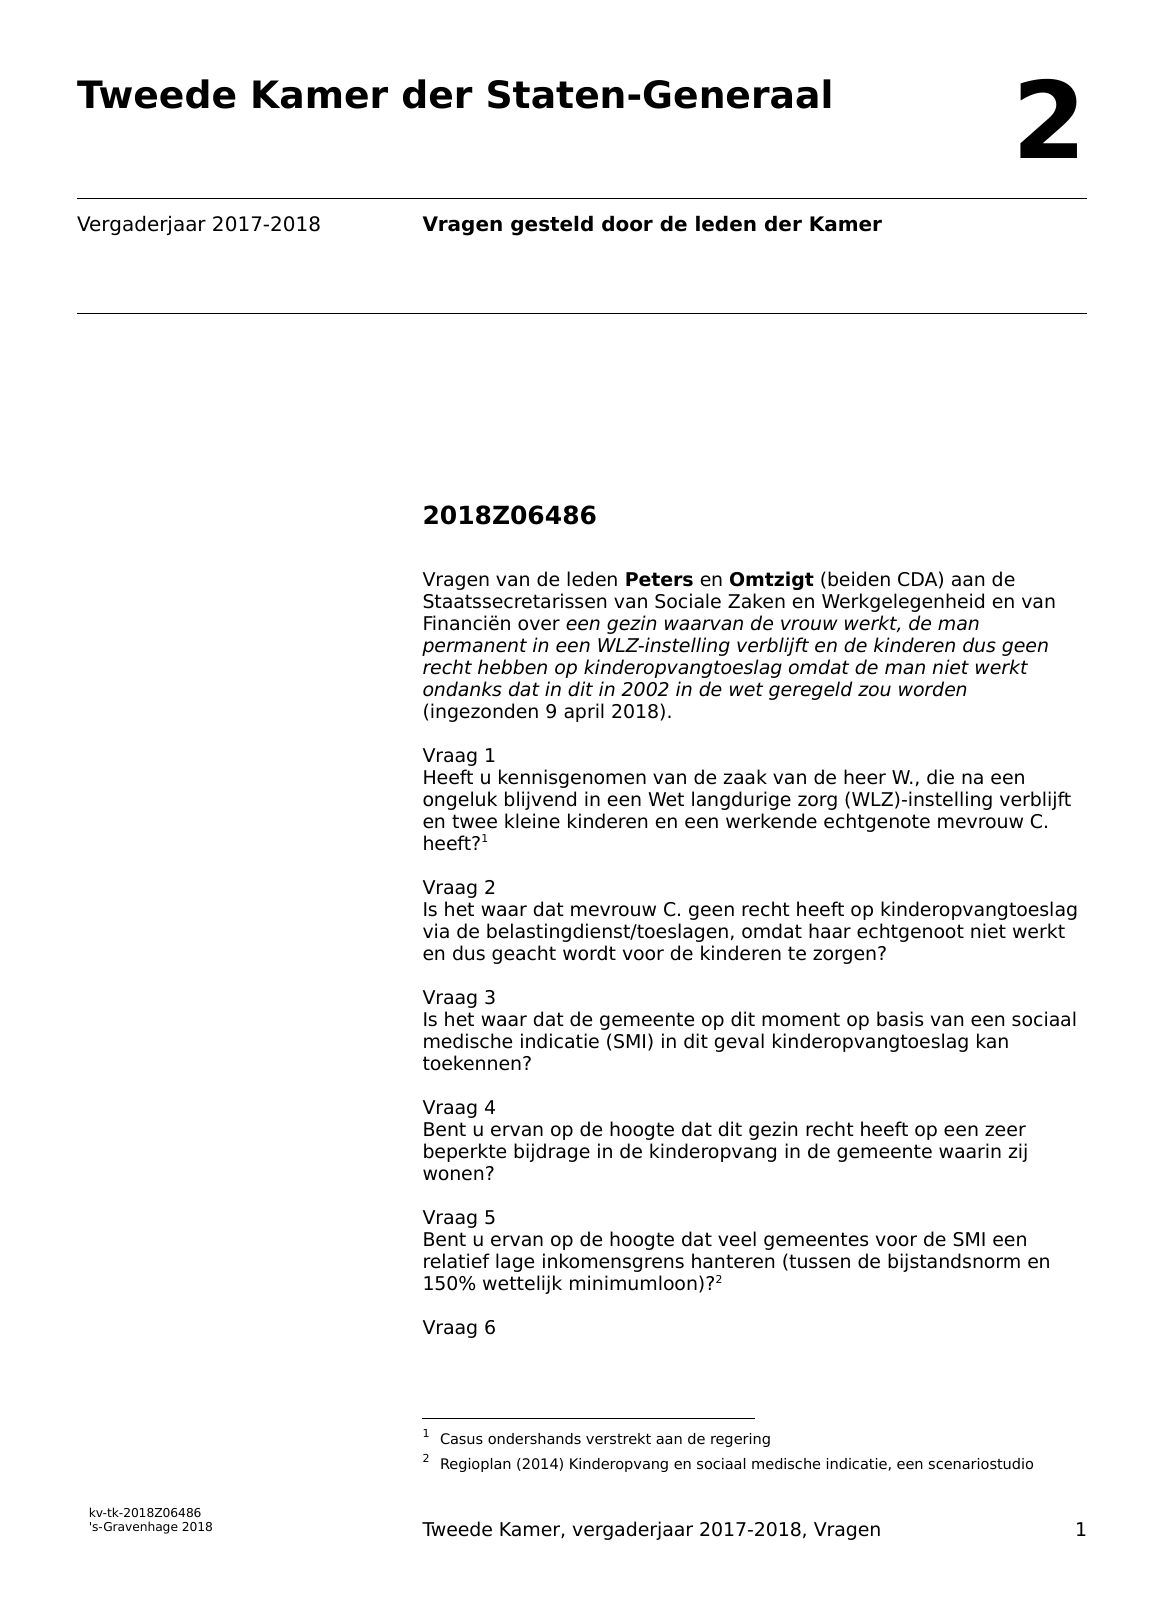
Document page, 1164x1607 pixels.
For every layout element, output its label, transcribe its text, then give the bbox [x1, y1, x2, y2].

text 2018Z06486 [422, 501, 1087, 531]
table_header 2 [886, 59, 1087, 198]
text Vraag 6 [422, 1317, 1087, 1339]
text Heeft u kennisgenomen van de zaak van de heer W., die na een ongeluk blijvend in een Wet langdurige zorg (WLZ)-instelling verblijft en twee kleine kinderen en een werkende echtgenote mevrouw C. heeft? [422, 767, 1087, 855]
text Vraag 2 [422, 877, 1087, 899]
text Vraag 3 [422, 987, 1087, 1009]
table_cell Vragen gesteld door de leden der Kamer [422, 199, 1087, 313]
table_header Tweede Kamer der Staten-Generaal [77, 59, 886, 198]
text Vraag 5 [422, 1207, 1087, 1229]
text Regioplan (2014) Kinderopvang en sociaal medische indicatie, een scenariostudio [422, 1452, 1087, 1474]
text Casus ondershands verstrekt aan de regering [422, 1427, 1087, 1449]
text Bent u ervan op de hoogte dat dit gezin recht heeft op een zeer beperkte bijdrage in de kinderopvang in de gemeente waarin zij wonen? [422, 1119, 1087, 1185]
text Is het waar dat de gemeente op dit moment op basis van een sociaal medische indicatie (SMI) in dit geval kinderopvangtoeslag kan toekennen? [422, 1009, 1087, 1075]
text Vraag 4 [422, 1097, 1087, 1119]
text Bent u ervan op de hoogte dat veel gemeentes voor de SMI een relatief lage inkomensgrens hanteren (tussen de bijstandsnorm en 150% wettelijk minimumloon)? [422, 1229, 1087, 1295]
text kv-tk-2018Z06486 [88, 1506, 323, 1520]
table_cell Vergaderjaar 2017-2018 [77, 199, 422, 313]
text Vragen van de leden Peters en Omtzigt (beiden CDA) aan de Staatssecretarissen van Sociale Zaken en Werkgelegenheid en van Financiën over een gezin waarvan de vrouw werkt, de man permanent in een WLZ-instelling verblijft en de kinderen dus geen recht hebben op kinderopvangtoeslag omdat de man niet werkt ondanks dat in dit in 2002 in de wet geregeld zou worden (ingezonden 9 april 2018). [422, 569, 1087, 723]
text 's-Gravenhage 2018 [88, 1520, 323, 1534]
text Is het waar dat mevrouw C. geen recht heeft op kinderopvangtoeslag via de belastingdienst/toeslagen, omdat haar echtgenoot niet werkt en dus geacht wordt voor de kinderen te zorgen? [422, 899, 1087, 965]
text Vraag 1 [422, 745, 1087, 767]
